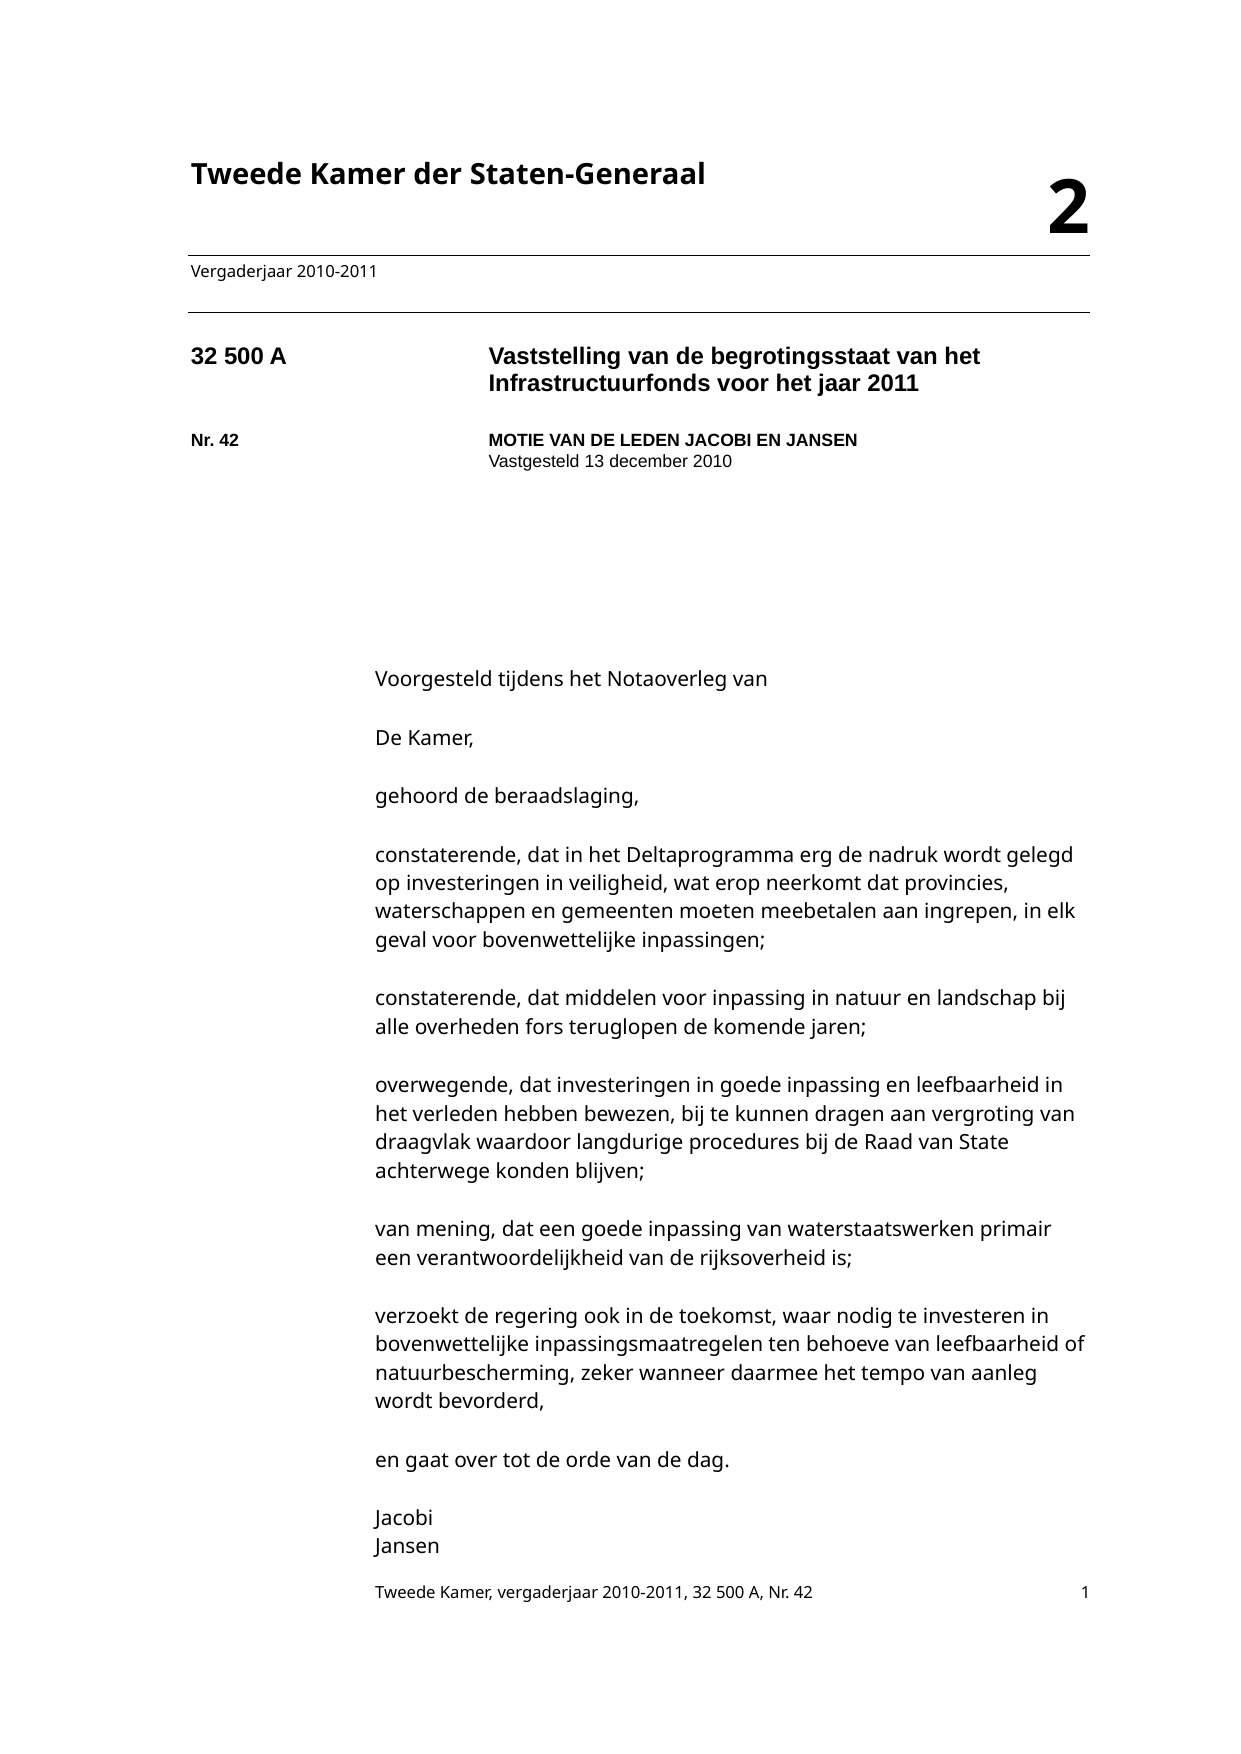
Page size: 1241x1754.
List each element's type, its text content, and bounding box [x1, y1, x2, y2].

table_header Tweede Kamer der Staten-Generaal [188, 150, 909, 255]
text De Kamer, [375, 723, 1090, 751]
table_cell Vergaderjaar 2010-2011 [188, 256, 485, 312]
table_cell [485, 313, 1090, 339]
text Jansen [375, 1532, 1090, 1560]
text constaterende, dat middelen voor inpassing in natuur en landschap bij alle overheden fors teruglopen de komende jaren; [375, 983, 1090, 1040]
table_cell [485, 256, 1090, 312]
text en gaat over tot de orde van de dag. [375, 1445, 1090, 1473]
text constaterende, dat in het Deltaprogramma erg de nadruk wordt gelegd op investeringen in veiligheid, wat erop neerkomt dat provincies, waterschappen en gemeenten moeten meebetalen aan ingrepen, in elk geval voor bovenwettelijke inpassingen; [375, 840, 1090, 953]
text Voorgesteld tijdens het Notaoverleg van [375, 664, 1090, 693]
table_cell Nr. 42 [188, 427, 485, 546]
table_cell 32 500 A [188, 339, 485, 427]
table_header 2 [910, 150, 1090, 255]
table_cell MOTIE VAN DE LEDEN JACOBI EN JANSEN Vastgesteld 13 december 2010 [485, 427, 1090, 546]
text overwegende, dat investeringen in goede inpassing en leefbaarheid in het verleden hebben bewezen, bij te kunnen dragen aan vergroting van draagvlak waardoor langdurige procedures bij de Raad van State achterwege konden blijven; [375, 1070, 1090, 1184]
table_cell [188, 313, 485, 339]
text van mening, dat een goede inpassing van waterstaatswerken primair een verantwoordelijkheid van de rijksoverheid is; [375, 1214, 1090, 1271]
table_cell Vaststelling van de begrotingsstaat van het Infrastructuurfonds voor het jaar 2011 [485, 339, 1090, 427]
text gehoord de beraadslaging, [375, 781, 1090, 810]
text Jacobi [375, 1503, 1090, 1532]
text verzoekt de regering ook in de toekomst, waar nodig te investeren in bovenwettelijke inpassingsmaatregelen ten behoeve van leefbaarheid of natuurbescherming, zeker wanneer daarmee het tempo van aanleg wordt bevorderd, [375, 1301, 1090, 1415]
